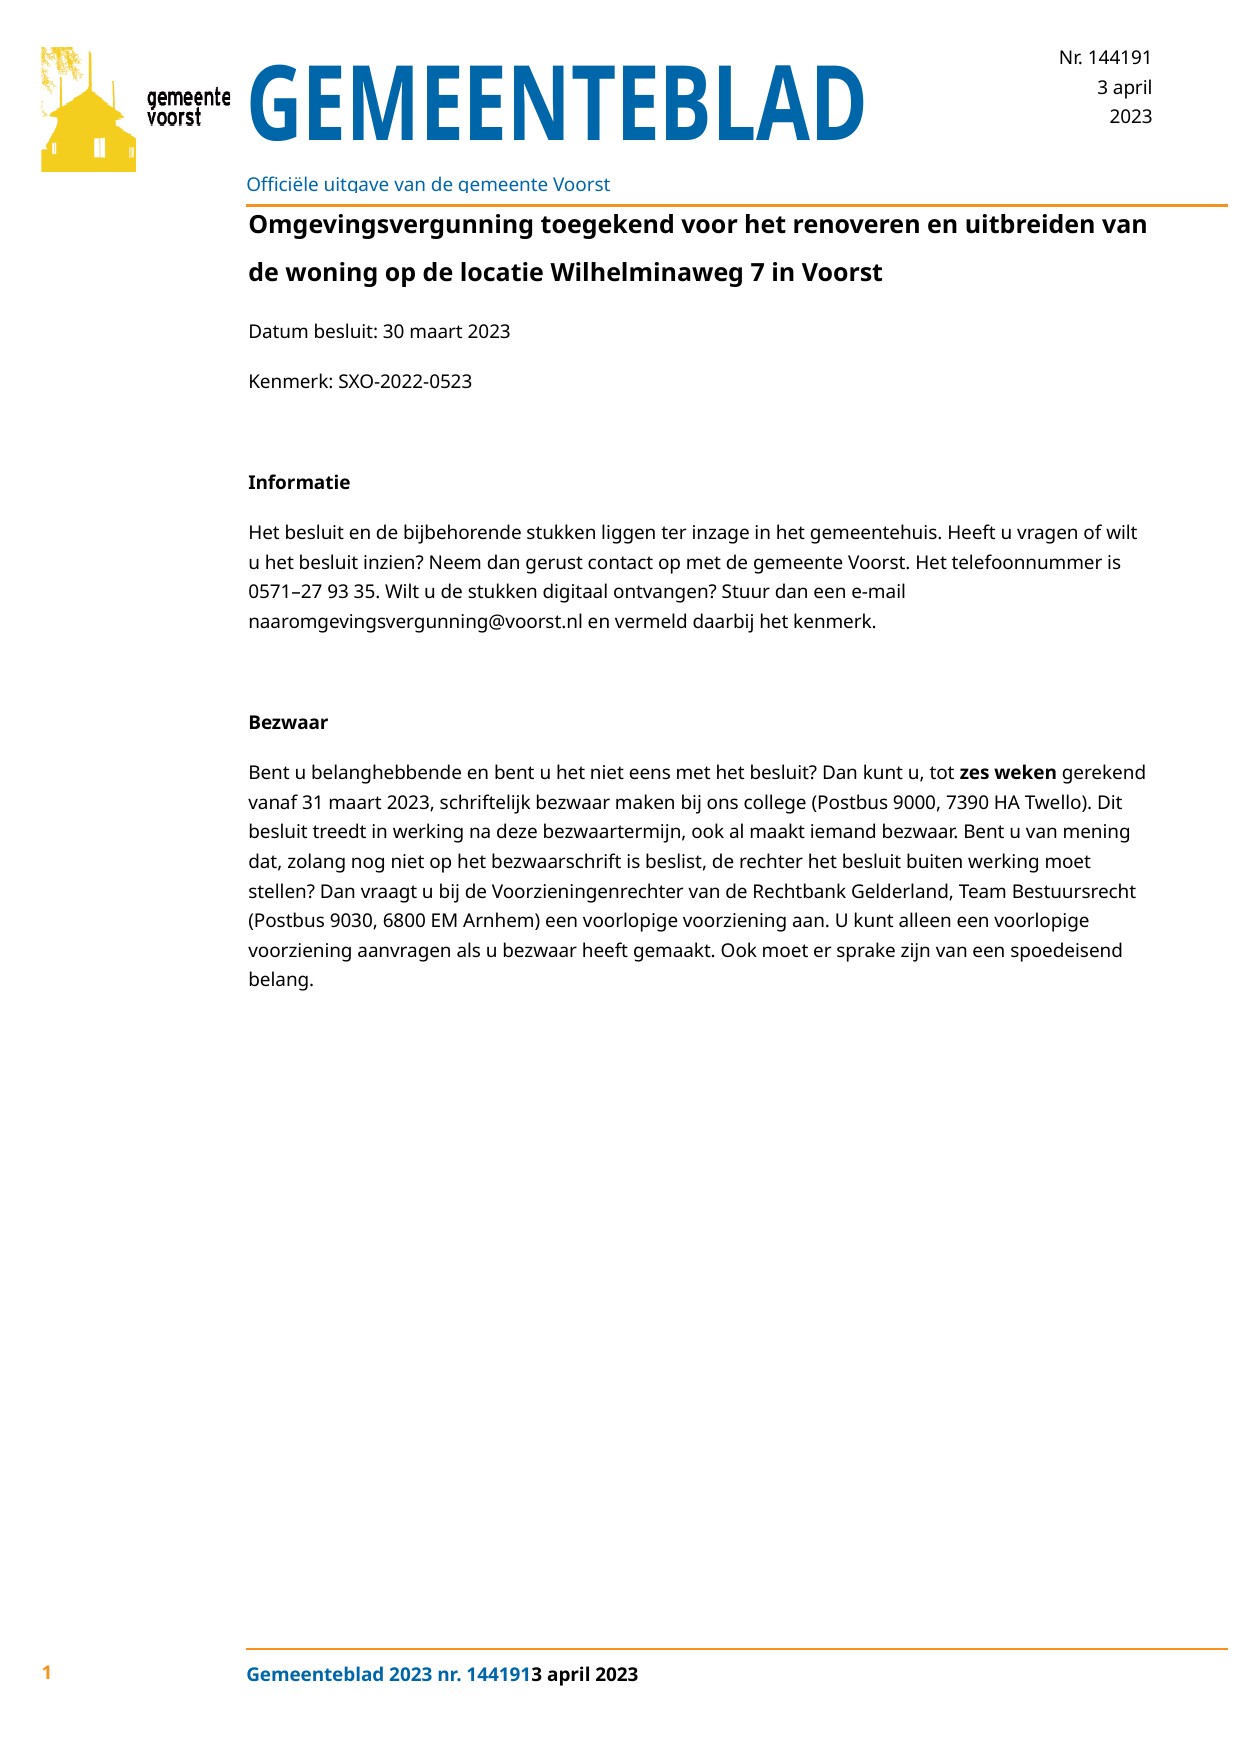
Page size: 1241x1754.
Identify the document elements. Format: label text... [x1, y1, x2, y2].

text Kenmerk: SXO-2022-0523 [248, 368, 1152, 394]
text Informatie [248, 469, 1152, 495]
text Het besluit en de bijbehorende stukken liggen ter inzage in het gemeentehuis. Heeft u vragen of wilt u het besluit inzien? Neem dan gerust contact op met de gemeente Voorst. Het telefoonnummer is 0571–27 93 35. Wilt u de stukken digitaal ontvangen? Stuur dan een e-mail naaromgevingsvergunning@voorst.nl en vermeld daarbij het kenmerk. [248, 519, 1152, 634]
picture [41, 47, 231, 172]
text Datum besluit: 30 maart 2023 [248, 318, 1152, 344]
text Bent u belanghebbende en bent u het niet eens met het besluit? Dan kunt u, tot zes weken gerekend vanaf 31 maart 2023, schriftelijk bezwaar maken bij ons college (Postbus 9000, 7390 HA Twello). Dit besluit treedt in werking na deze bezwaartermijn, ook al maakt iemand bezwaar. Bent u van mening dat, zolang nog niet op het bezwaarschrift is beslist, de rechter het besluit buiten werking moet stellen? Dan vraagt u bij de Voorzieningenrechter van de Rechtbank Gelderland, Team Bestuursrecht (Postbus 9030, 6800 EM Arnhem) een voorlopige voorziening aan. U kunt alleen een voorlopige voorziening aanvragen als u bezwaar heeft gemaakt. Ook moet er sprake zijn van een spoedeisend belang. [248, 759, 1152, 992]
text Omgevingsvergunning toegekend voor het renoveren en uitbreiden van de woning op de locatie Wilhelminaweg 7 in Voorst [248, 207, 1152, 288]
text Bezwaar [248, 709, 1152, 735]
